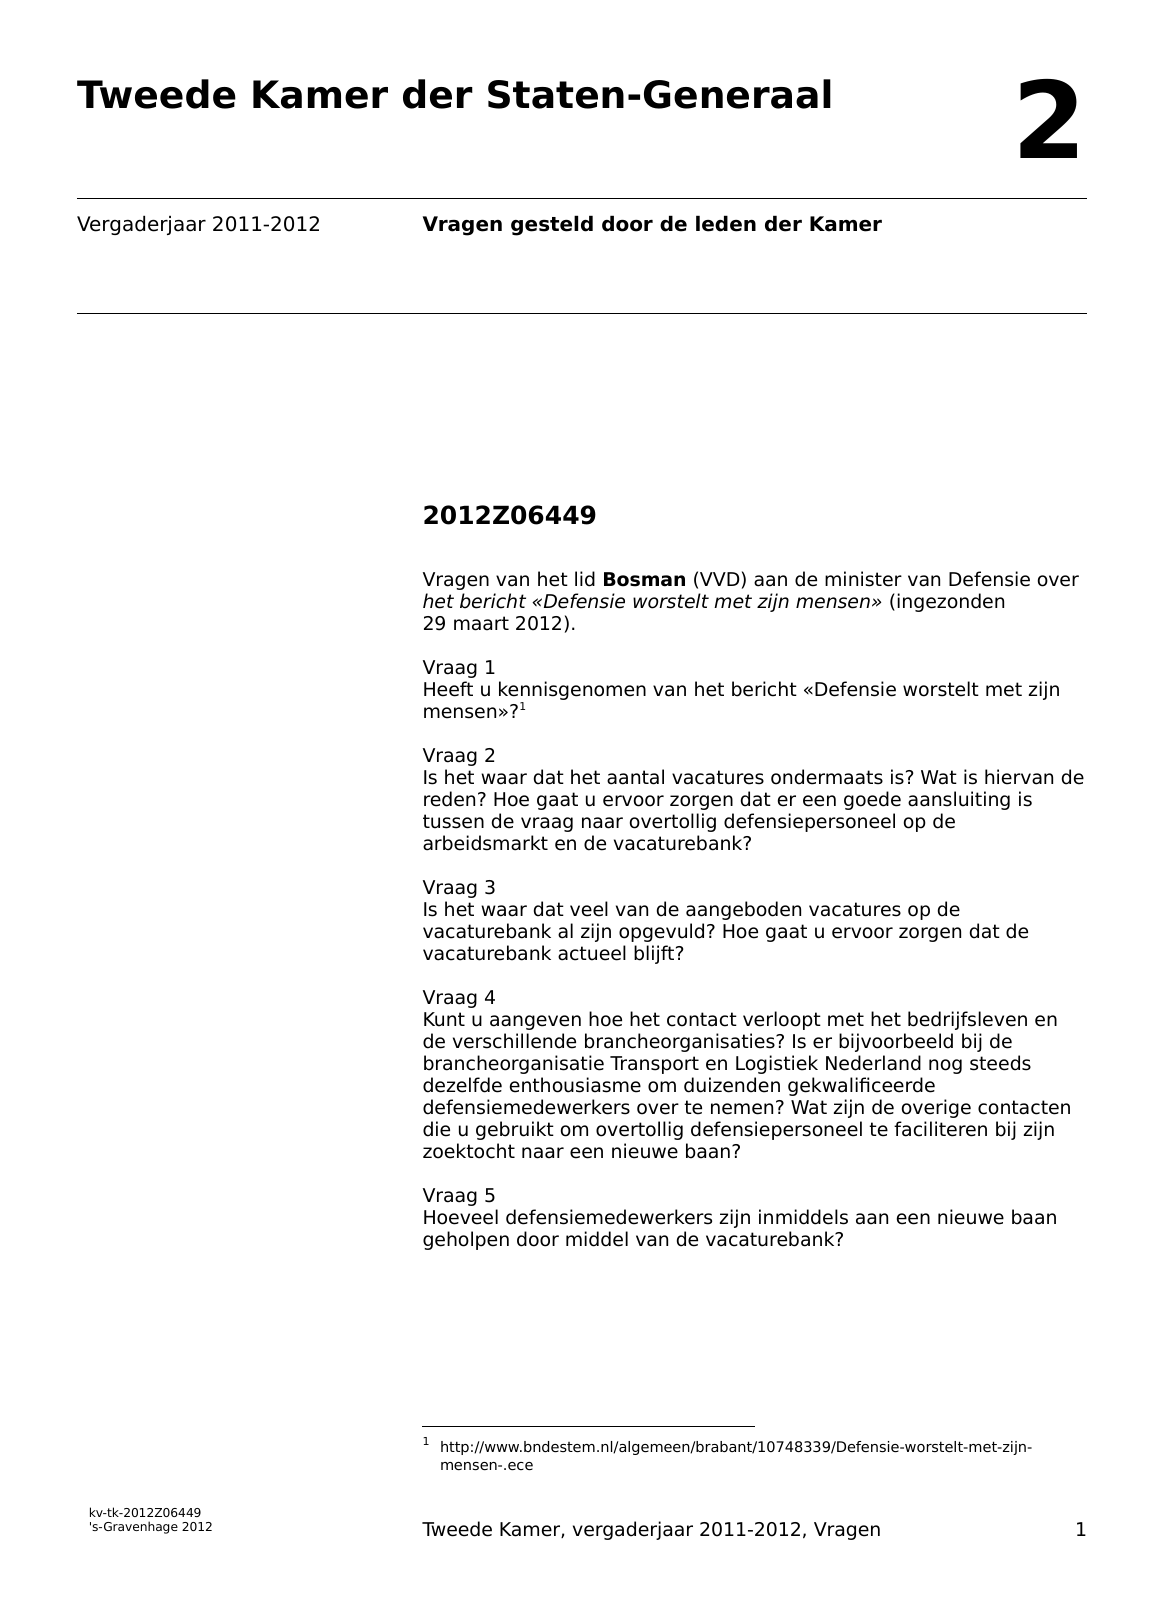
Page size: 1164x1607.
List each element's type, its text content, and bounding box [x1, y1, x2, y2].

text Is het waar dat veel van de aangeboden vacatures op de vacaturebank al zijn opgevuld? Hoe gaat u ervoor zorgen dat de vacaturebank actueel blijft? [422, 899, 1087, 965]
text kv-tk-2012Z06449 [88, 1506, 323, 1520]
text http://www.bndestem.nl/algemeen/brabant/10748339/Defensie-worstelt-met-zijn-mensen-.ece [422, 1435, 1087, 1474]
table_cell Vergaderjaar 2011-2012 [77, 199, 422, 313]
text Vraag 3 [422, 877, 1087, 899]
table_cell Vragen gesteld door de leden der Kamer [422, 199, 1087, 313]
text Kunt u aangeven hoe het contact verloopt met het bedrijfsleven en de verschillende brancheorganisaties? Is er bijvoorbeeld bij de brancheorganisatie Transport en Logistiek Nederland nog steeds dezelfde enthousiasme om duizenden gekwalificeerde defensiemedewerkers over te nemen? Wat zijn de overige contacten die u gebruikt om overtollig defensiepersoneel te faciliteren bij zijn zoektocht naar een nieuwe baan? [422, 1009, 1087, 1163]
text Vraag 4 [422, 987, 1087, 1009]
table_header 2 [886, 59, 1087, 198]
text 's-Gravenhage 2012 [88, 1520, 323, 1534]
text Vraag 5 [422, 1185, 1087, 1207]
text Vragen van het lid Bosman (VVD) aan de minister van Defensie over het bericht «Defensie worstelt met zijn mensen» (ingezonden 29 maart 2012). [422, 569, 1087, 635]
text Vraag 2 [422, 745, 1087, 767]
text 2012Z06449 [422, 501, 1087, 531]
text Is het waar dat het aantal vacatures ondermaats is? Wat is hiervan de reden? Hoe gaat u ervoor zorgen dat er een goede aansluiting is tussen de vraag naar overtollig defensiepersoneel op de arbeidsmarkt en de vacaturebank? [422, 767, 1087, 855]
text Hoeveel defensiemedewerkers zijn inmiddels aan een nieuwe baan geholpen door middel van de vacaturebank? [422, 1207, 1087, 1251]
text Vraag 1 [422, 657, 1087, 679]
text Heeft u kennisgenomen van het bericht «Defensie worstelt met zijn mensen»? [422, 679, 1087, 723]
table_header Tweede Kamer der Staten-Generaal [77, 59, 886, 198]
